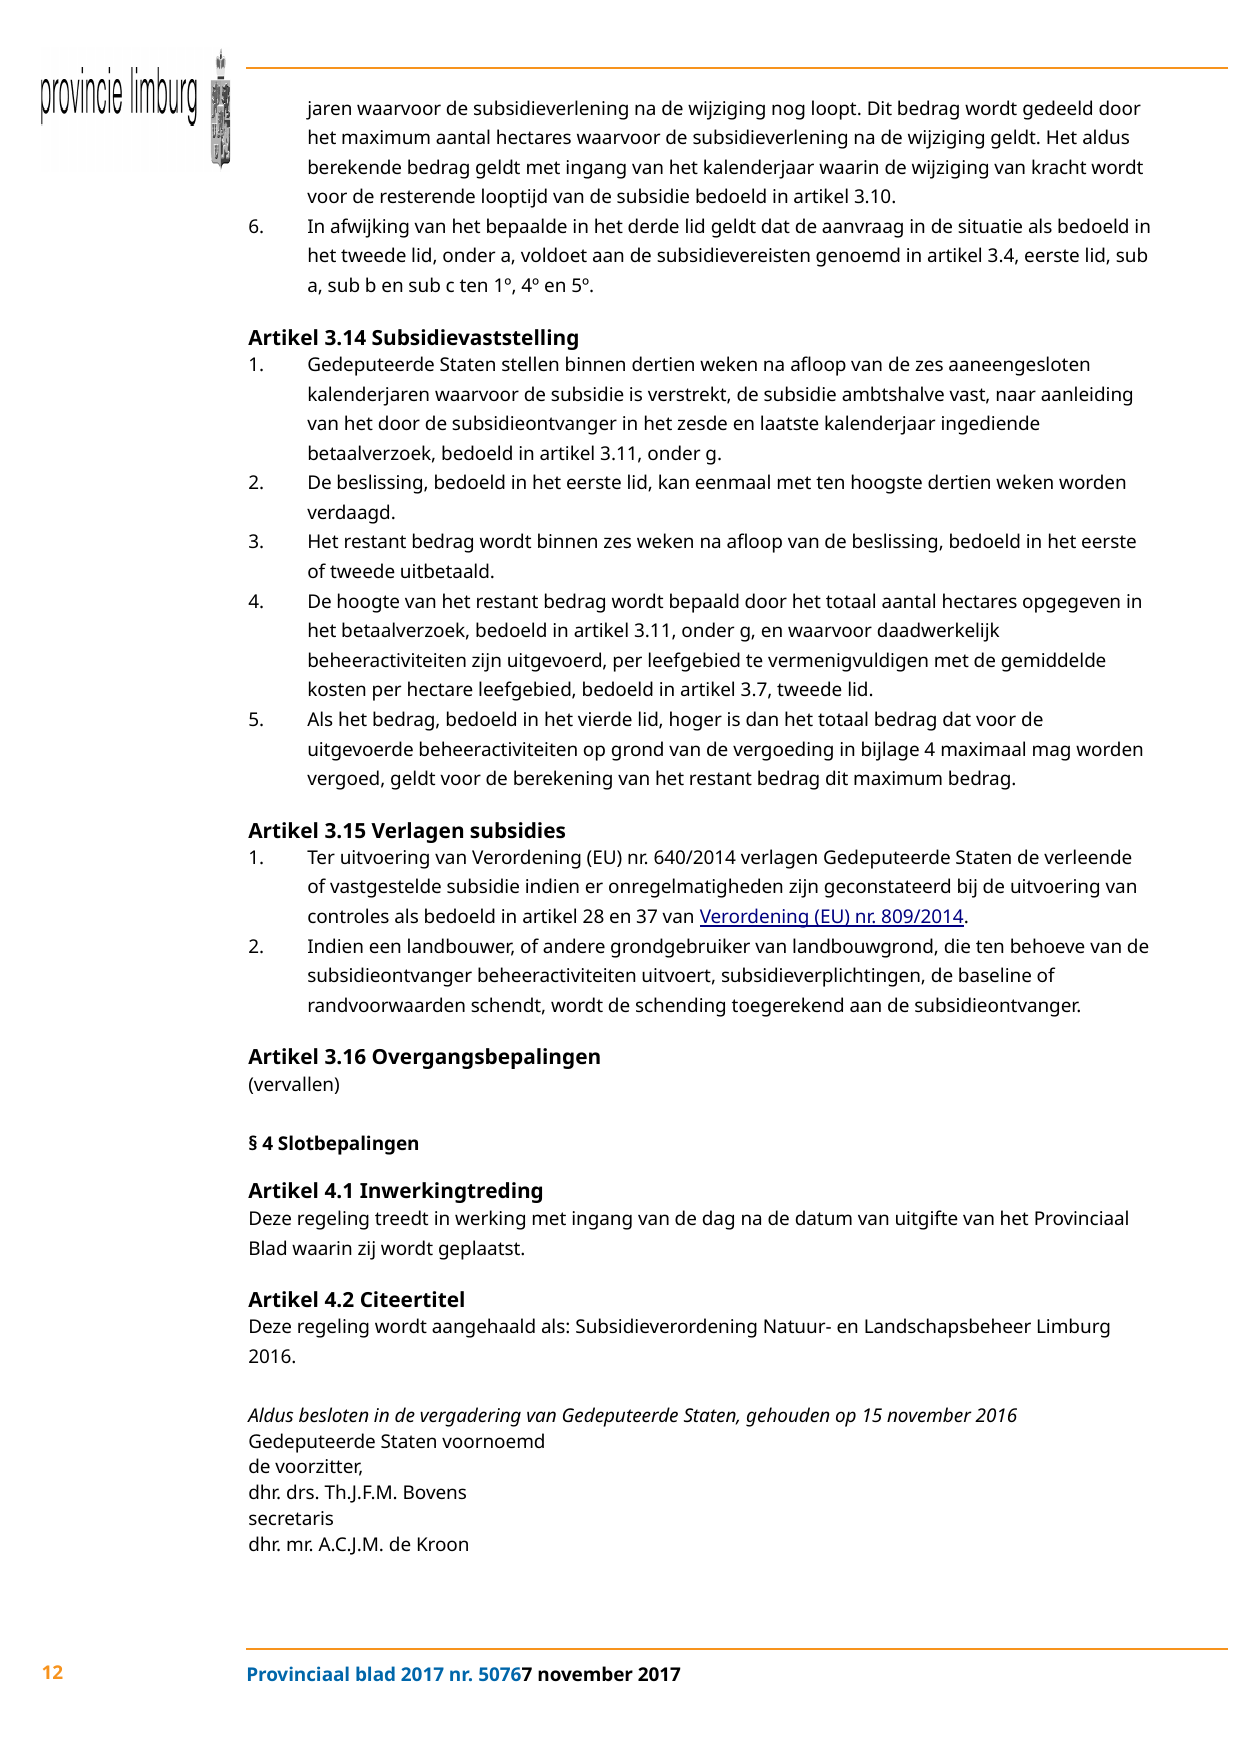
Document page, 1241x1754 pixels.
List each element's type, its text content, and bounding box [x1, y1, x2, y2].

text Deze regeling treedt in werking met ingang van de dag na de datum van uitgifte van het Provinciaal Blad waarin zij wordt geplaatst. [248, 1205, 1152, 1260]
text Aldus besloten in de vergadering van Gedeputeerde Staten, gehouden op 15 november 2016 [248, 1402, 1152, 1428]
text dhr. mr. A.C.J.M. de Kroon [248, 1531, 1152, 1557]
text § 4 Slotbepalingen [248, 1130, 1152, 1156]
text (vervallen) [248, 1071, 1152, 1097]
text Artikel 3.15 Verlagen subsidies [248, 816, 1152, 844]
list De beslissing, bedoeld in het eerste lid, kan eenmaal met ten hoogste dertien weken worden verdaagd. [248, 469, 1152, 525]
text dhr. drs. Th.J.F.M. Bovens [248, 1479, 1152, 1505]
list jaren waarvoor de subsidieverlening na de wijziging nog loopt. Dit bedrag wordt gedeeld door het maximum aantal hectares waarvoor de subsidieverlening na de wijziging geldt. Het aldus berekende bedrag geldt met ingang van het kalenderjaar waarin de wijziging van kracht wordt voor de resterende looptijd van de subsidie bedoeld in artikel 3.10. [248, 95, 1152, 209]
list Het restant bedrag wordt binnen zes weken na afloop van de beslissing, bedoeld in het eerste of tweede uitbetaald. [248, 529, 1152, 584]
list De hoogte van het restant bedrag wordt bepaald door het totaal aantal hectares opgegeven in het betaalverzoek, bedoeld in artikel 3.11, onder g, en waarvoor daadwerkelijk beheeractiviteiten zijn uitgevoerd, per leefgebied te vermenigvuldigen met de gemiddelde kosten per hectare leefgebied, bedoeld in artikel 3.7, tweede lid. [248, 588, 1152, 702]
text Artikel 3.16 Overgangsbepalingen [248, 1042, 1152, 1071]
list Gedeputeerde Staten stellen binnen dertien weken na afloop van de zes aaneengesloten kalenderjaren waarvoor de subsidie is verstrekt, de subsidie ambtshalve vast, naar aanleiding van het door de subsidieontvanger in het zesde en laatste kalenderjaar ingediende betaalverzoek, bedoeld in artikel 3.11, onder g. [248, 351, 1152, 466]
text Deze regeling wordt aangehaald als: Subsidieverordening Natuur- en Landschapsbeheer Limburg 2016. [248, 1313, 1152, 1369]
list Ter uitvoering van Verordening (EU) nr. 640/2014 verlagen Gedeputeerde Staten de verleende of vastgestelde subsidie indien er onregelmatigheden zijn geconstateerd bij de uitvoering van controles als bedoeld in artikel 28 en 37 van Verordening (EU) nr. 809/2014. [248, 844, 1152, 929]
list Indien een landbouwer, of andere grondgebruiker van landbouwgrond, die ten behoeve van de subsidieontvanger beheeractiviteiten uitvoert, subsidieverplichtingen, de baseline of randvoorwaarden schendt, wordt de schending toegerekend aan de subsidieontvanger. [248, 933, 1152, 1018]
text Artikel 4.1 Inwerkingtreding [248, 1177, 1152, 1205]
text de voorzitter, [248, 1454, 1152, 1479]
list In afwijking van het bepaalde in het derde lid geldt dat de aanvraag in de situatie als bedoeld in het tweede lid, onder a, voldoet aan de subsidievereisten genoemd in artikel 3.4, eerste lid, sub a, sub b en sub c ten 1º, 4º en 5º. [248, 213, 1152, 298]
text Artikel 3.14 Subsidievaststelling [248, 323, 1152, 351]
text secretaris [248, 1505, 1152, 1531]
picture [41, 47, 231, 172]
list Als het bedrag, bedoeld in het vierde lid, hoger is dan het totaal bedrag dat voor de uitgevoerde beheeractiviteiten op grond van de vergoeding in bijlage 4 maximaal mag worden vergoed, geldt voor de berekening van het restant bedrag dit maximum bedrag. [248, 706, 1152, 791]
text Gedeputeerde Staten voornoemd [248, 1428, 1152, 1454]
text Artikel 4.2 Citeertitel [248, 1285, 1152, 1313]
